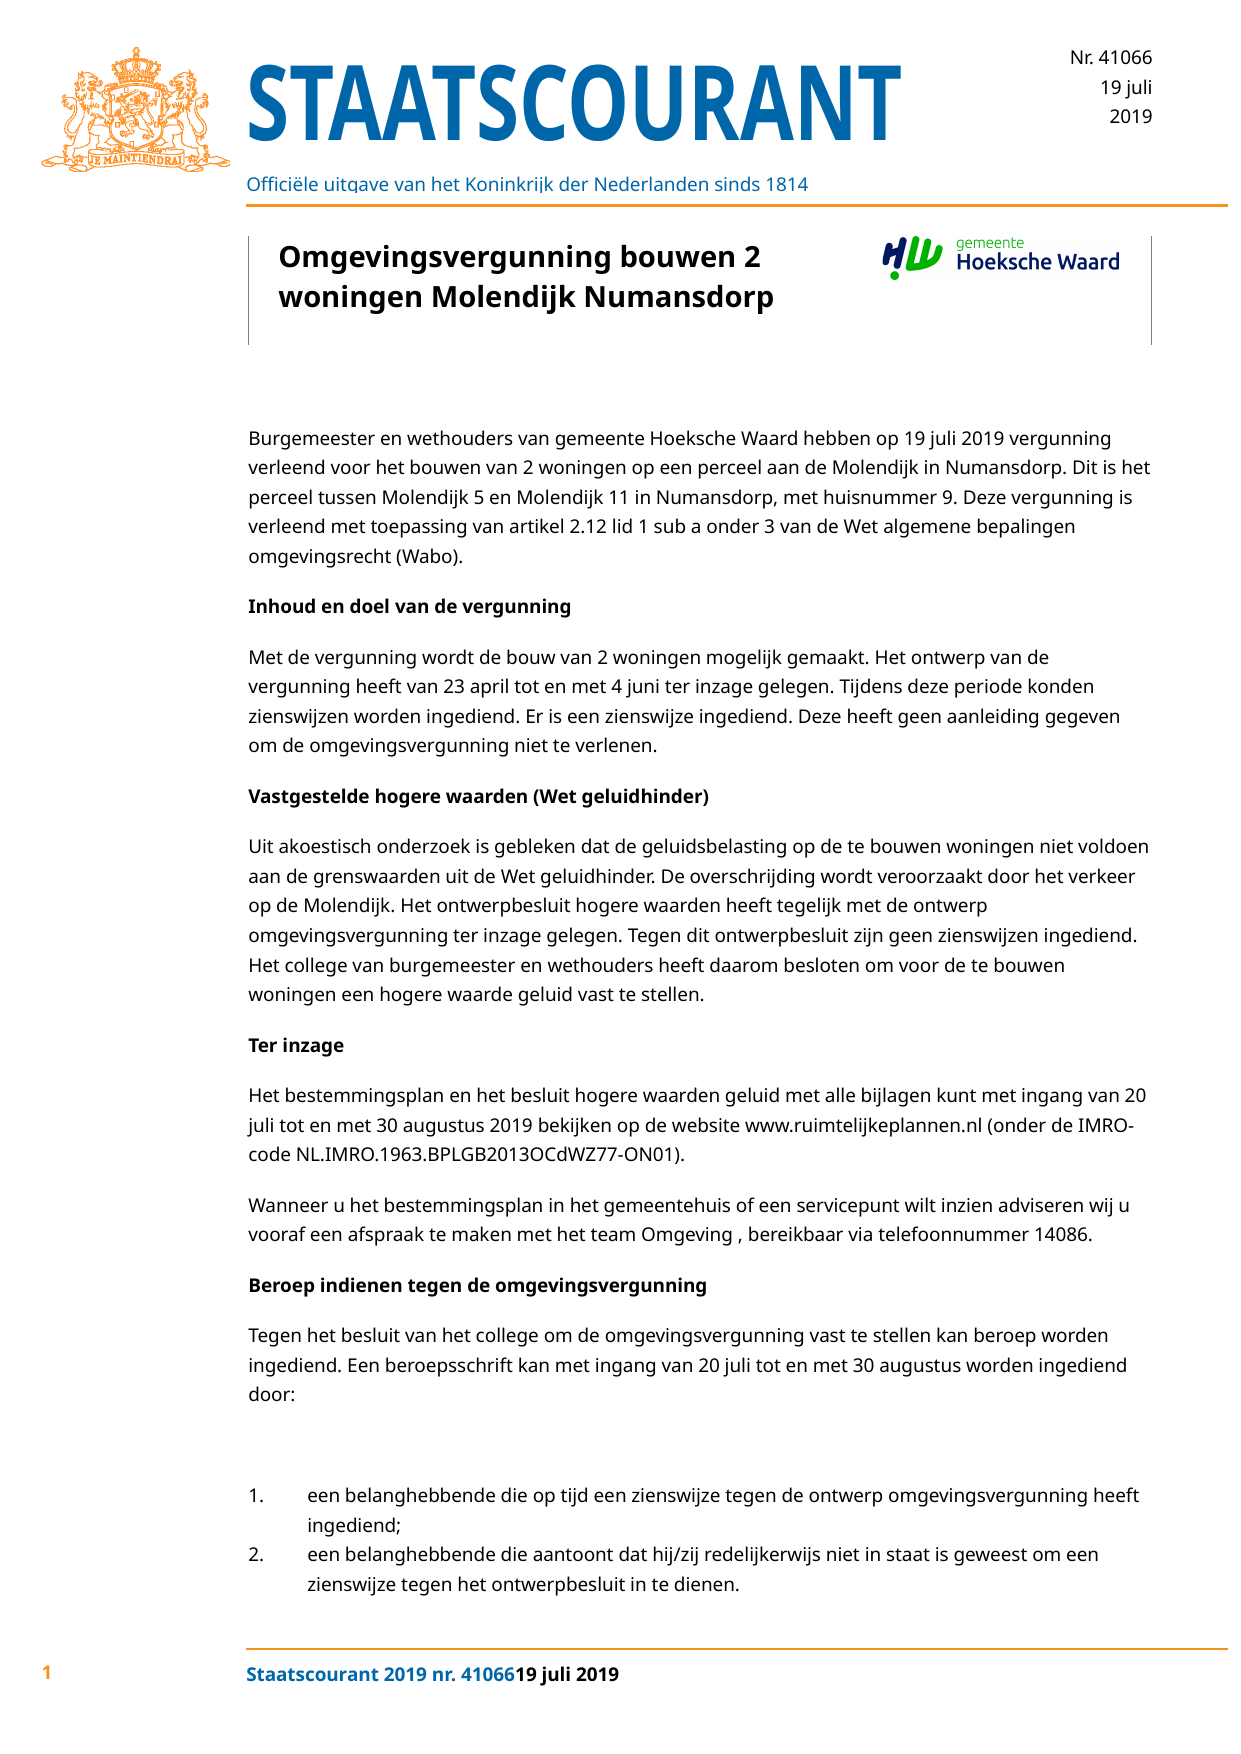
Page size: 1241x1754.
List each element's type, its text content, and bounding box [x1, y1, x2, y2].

text Beroep indienen tegen de omgevingsvergunning [248, 1272, 1152, 1297]
text Ter inzage [248, 1032, 1152, 1057]
text Inhoud en doel van de vergunning [248, 593, 1152, 619]
list een belanghebbende die aantoont dat hij/zij redelijkerwijs niet in staat is geweest om een zienswijze tegen het ontwerpbesluit in te dienen. [248, 1541, 1152, 1597]
picture [882, 236, 1119, 280]
text Tegen het besluit van het college om de omgevingsvergunning vast te stellen kan beroep worden ingediend. Een beroepsschrift kan met ingang van 20 juli tot en met 30 augustus worden ingediend door: [248, 1322, 1152, 1407]
text Wanneer u het bestemmingsplan in het gemeentehuis of een servicepunt wilt inzien adviseren wij u vooraf een afspraak te maken met het team Omgeving , bereikbaar via telefoonnummer 14086. [248, 1192, 1152, 1247]
text Met de vergunning wordt de bouw van 2 woningen mogelijk gemaakt. Het ontwerp van de vergunning heeft van 23 april tot en met 4 juni ter inzage gelegen. Tijdens deze periode konden zienswijzen worden ingediend. Er is een zienswijze ingediend. Deze heeft geen aanleiding gegeven om de omgevingsvergunning niet te verlenen. [248, 644, 1152, 758]
picture [41, 47, 231, 172]
list een belanghebbende die op tijd een zienswijze tegen de ontwerp omgevingsvergunning heeft ingediend; [248, 1482, 1152, 1537]
table_header Omgevingsvergunning bouwen 2 woningen Molendijk Numansdorp [249, 236, 850, 345]
text Burgemeester en wethouders van gemeente Hoeksche Waard hebben op 19 juli 2019 vergunning verleend voor het bouwen van 2 woningen op een perceel aan de Molendijk in Numansdorp. Dit is het perceel tussen Molendijk 5 en Molendijk 11 in Numansdorp, met huisnummer 9. Deze vergunning is verleend met toepassing van artikel 2.12 lid 1 sub a onder 3 van de Wet algemene bepalingen omgevingsrecht (Wabo). [248, 425, 1152, 569]
text Het bestemmingsplan en het besluit hogere waarden geluid met alle bijlagen kunt met ingang van 20 juli tot en met 30 augustus 2019 bekijken op de website www.ruimtelijkeplannen.nl (onder de IMRO-code NL.IMRO.1963.BPLGB2013OCdWZ77-ON01). [248, 1082, 1152, 1167]
text Uit akoestisch onderzoek is gebleken dat de geluidsbelasting op de te bouwen woningen niet voldoen aan de grenswaarden uit de Wet geluidhinder. De overschrijding wordt veroorzaakt door het verkeer op de Molendijk. Het ontwerpbesluit hogere waarden heeft tegelijk met de ontwerp omgevingsvergunning ter inzage gelegen. Tegen dit ontwerpbesluit zijn geen zienswijzen ingediend. Het college van burgemeester en wethouders heeft daarom besloten om voor de te bouwen woningen een hogere waarde geluid vast te stellen. [248, 833, 1152, 1007]
text Vastgestelde hogere waarden (Wet geluidhinder) [248, 783, 1152, 809]
table_header [850, 236, 1151, 345]
